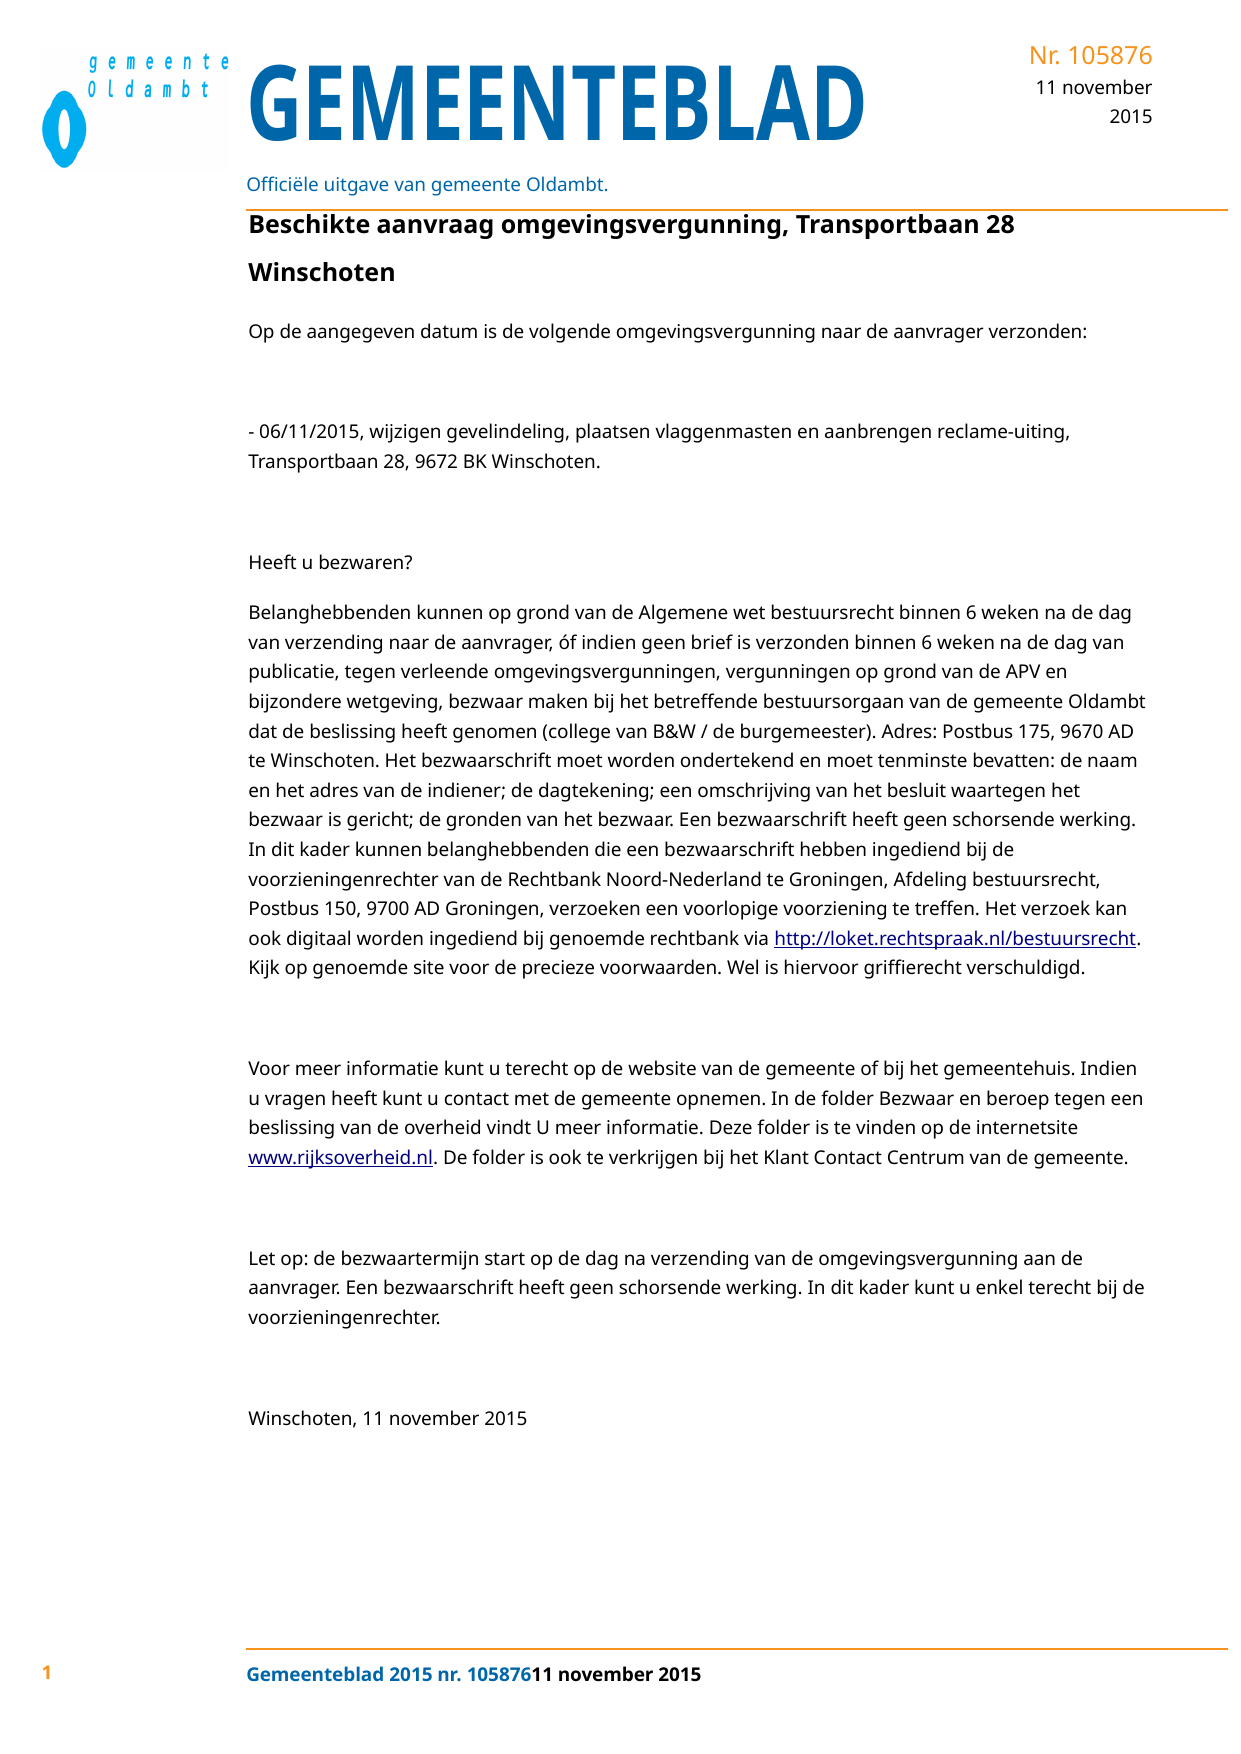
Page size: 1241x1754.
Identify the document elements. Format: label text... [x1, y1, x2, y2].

picture [41, 47, 231, 172]
text Belanghebbenden kunnen op grond van de Algemene wet bestuursrecht binnen 6 weken na de dag van verzending naar de aanvrager, óf indien geen brief is verzonden binnen 6 weken na de dag van publicatie, tegen verleende omgevingsvergunningen, vergunningen op grond van de APV en bijzondere wetgeving, bezwaar maken bij het betreffende bestuursorgaan van de gemeente Oldambt dat de beslissing heeft genomen (college van B&W / de burgemeester). Adres: Postbus 175, 9670 AD te Winschoten. Het bezwaarschrift moet worden ondertekend en moet tenminste bevatten: de naam en het adres van de indiener; de dagtekening; een omschrijving van het besluit waartegen het bezwaar is gericht; de gronden van het bezwaar. Een bezwaarschrift heeft geen schorsende werking. In dit kader kunnen belanghebbenden die een bezwaarschrift hebben ingediend bij de voorzieningenrechter van de Rechtbank Noord-Nederland te Groningen, Afdeling bestuursrecht, Postbus 150, 9700 AD Groningen, verzoeken een voorlopige voorziening te treffen. Het verzoek kan ook digitaal worden ingediend bij genoemde rechtbank via http://loket.rechtspraak.nl/bestuursrecht. Kijk op genoemde site voor de precieze voorwaarden. Wel is hiervoor griffierecht verschuldigd. [248, 599, 1152, 980]
text Beschikte aanvraag omgevingsvergunning, Transportbaan 28 Winschoten [248, 211, 1152, 288]
text Let op: de bezwaartermijn start op de dag na verzending van de omgevingsvergunning aan de aanvrager. Een bezwaarschrift heeft geen schorsende werking. In dit kader kunt u enkel terecht bij de voorzieningenrechter. [248, 1245, 1152, 1330]
text - 06/11/2015, wijzigen gevelindeling, plaatsen vlaggenmasten en aanbrengen reclame-uiting, Transportbaan 28, 9672 BK Winschoten. [248, 419, 1152, 474]
text Winschoten, 11 november 2015 [248, 1405, 1152, 1431]
text Voor meer informatie kunt u terecht op de website van de gemeente of bij het gemeentehuis. Indien u vragen heeft kunt u contact met de gemeente opnemen. In de folder Bezwaar en beroep tegen een beslissing van de overheid vindt U meer informatie. Deze folder is te vinden op de internetsite www.rijksoverheid.nl. De folder is ook te verkrijgen bij het Klant Contact Centrum van de gemeente. [248, 1055, 1152, 1170]
text Op de aangegeven datum is de volgende omgevingsvergunning naar de aanvrager verzonden: [248, 318, 1152, 344]
text Heeft u bezwaren? [248, 549, 1152, 575]
